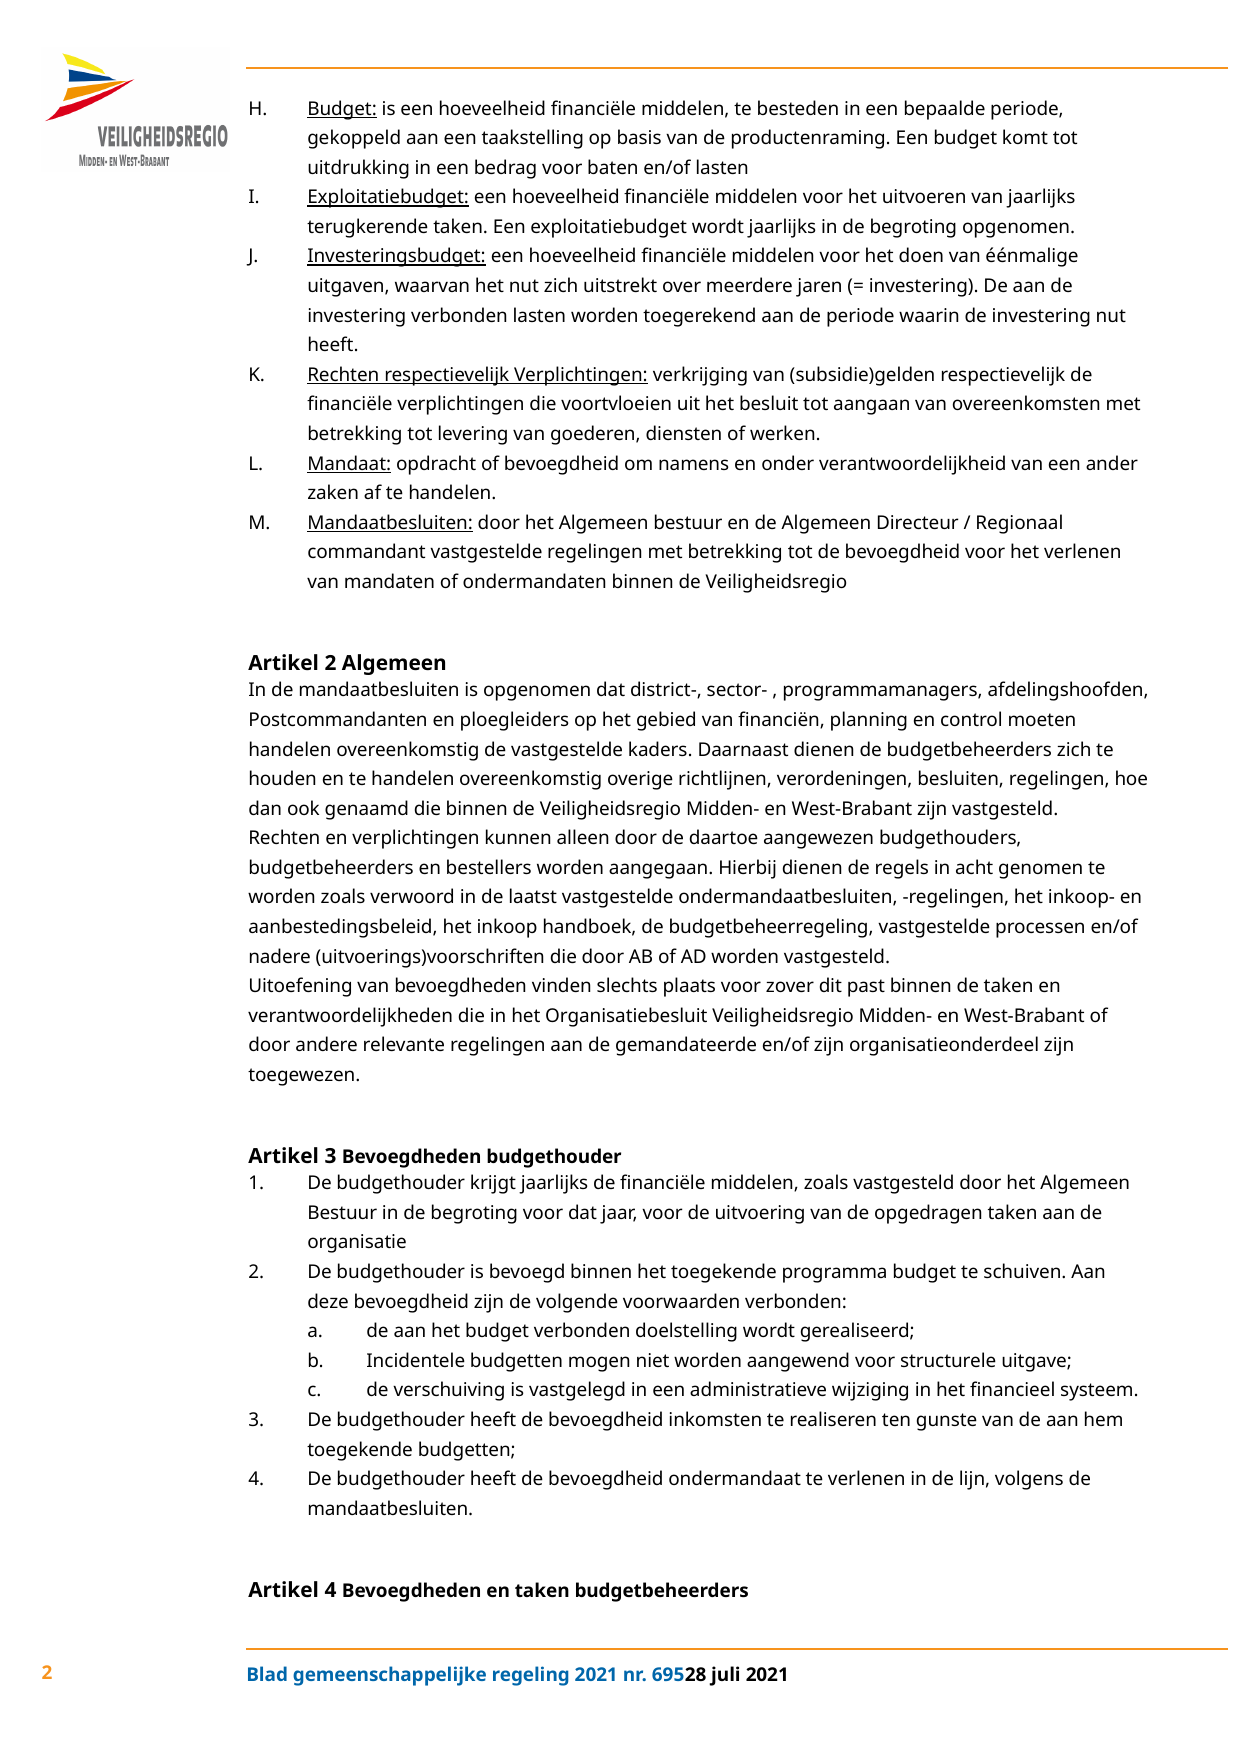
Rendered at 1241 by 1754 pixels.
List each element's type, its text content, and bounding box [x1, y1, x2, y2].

list de aan het budget verbonden doelstelling wordt gerealiseerd; [307, 1317, 1152, 1343]
text In de mandaatbesluiten is opgenomen dat district-, sector- , programmamanagers, afdelingshoofden, Postcommandanten en ploegleiders op het gebied van financiën, planning en control moeten handelen overeenkomstig de vastgestelde kaders. Daarnaast dienen de budgetbeheerders zich te houden en te handelen overeenkomstig overige richtlijnen, verordeningen, besluiten, regelingen, hoe dan ook genaamd die binnen de Veiligheidsregio Midden- en West-Brabant zijn vastgesteld. [248, 677, 1152, 821]
list De budgethouder is bevoegd binnen het toegekende programma budget te schuiven. Aan deze bevoegdheid zijn de volgende voorwaarden verbonden: [248, 1258, 1152, 1314]
list Investeringsbudget: een hoeveelheid financiële middelen voor het doen van éénmalige uitgaven, waarvan het nut zich uitstrekt over meerdere jaren (= investering). De aan de investering verbonden lasten worden toegerekend aan de periode waarin de investering nut heeft. [248, 243, 1152, 357]
picture [41, 47, 231, 172]
list De budgethouder heeft de bevoegdheid ondermandaat te verlenen in de lijn, volgens de mandaatbesluiten. [248, 1465, 1152, 1521]
list Budget: is een hoeveelheid financiële middelen, te besteden in een bepaalde periode, gekoppeld aan een taakstelling op basis van de productenraming. Een budget komt tot uitdrukking in een bedrag voor baten en/of lasten [248, 95, 1152, 180]
list Rechten respectievelijk Verplichtingen: verkrijging van (subsidie)gelden respectievelijk de financiële verplichtingen die voortvloeien uit het besluit tot aangaan van overeenkomsten met betrekking tot levering van goederen, diensten of werken. [248, 361, 1152, 446]
list Incidentele budgetten mogen niet worden aangewend voor structurele uitgave; [307, 1347, 1152, 1373]
list De budgethouder heeft de bevoegdheid inkomsten te realiseren ten gunste van de aan hem toegekende budgetten; [248, 1406, 1152, 1462]
text Uitoefening van bevoegdheden vinden slechts plaats voor zover dit past binnen de taken en verantwoordelijkheden die in het Organisatiebesluit Veiligheidsregio Midden- en West-Brabant of door andere relevante regelingen aan de gemandateerde en/of zijn organisatieonderdeel zijn toegewezen. [248, 972, 1152, 1087]
text Artikel 3 Bevoegdheden budgethouder [248, 1141, 1152, 1169]
list Exploitatiebudget: een hoeveelheid financiële middelen voor het uitvoeren van jaarlijks terugkerende taken. Een exploitatiebudget wordt jaarlijks in de begroting opgenomen. [248, 183, 1152, 239]
list De budgethouder krijgt jaarlijks de financiële middelen, zoals vastgesteld door het Algemeen Bestuur in de begroting voor dat jaar, voor de uitvoering van de opgedragen taken aan de organisatie [248, 1169, 1152, 1254]
text Rechten en verplichtingen kunnen alleen door de daartoe aangewezen budgethouders, budgetbeheerders en bestellers worden aangegaan. Hierbij dienen de regels in acht genomen te worden zoals verwoord in de laatst vastgestelde ondermandaatbesluiten, -regelingen, het inkoop- en aanbestedingsbeleid, het inkoop handboek, de budgetbeheerregeling, vastgestelde processen en/of nadere (uitvoerings)voorschriften die door AB of AD worden vastgesteld. [248, 824, 1152, 968]
list Mandaat: opdracht of bevoegdheid om namens en onder verantwoordelijkheid van een ander zaken af te handelen. [248, 450, 1152, 505]
text Artikel 2 Algemeen [248, 648, 1152, 677]
list Mandaatbesluiten: door het Algemeen bestuur en de Algemeen Directeur / Regionaal commandant vastgestelde regelingen met betrekking tot de bevoegdheid voor het verlenen van mandaten of ondermandaten binnen de Veiligheidsregio [248, 509, 1152, 594]
text Artikel 4 Bevoegdheden en taken budgetbeheerders [248, 1575, 1152, 1603]
list de verschuiving is vastgelegd in een administratieve wijziging in het financieel systeem. [307, 1377, 1152, 1402]
